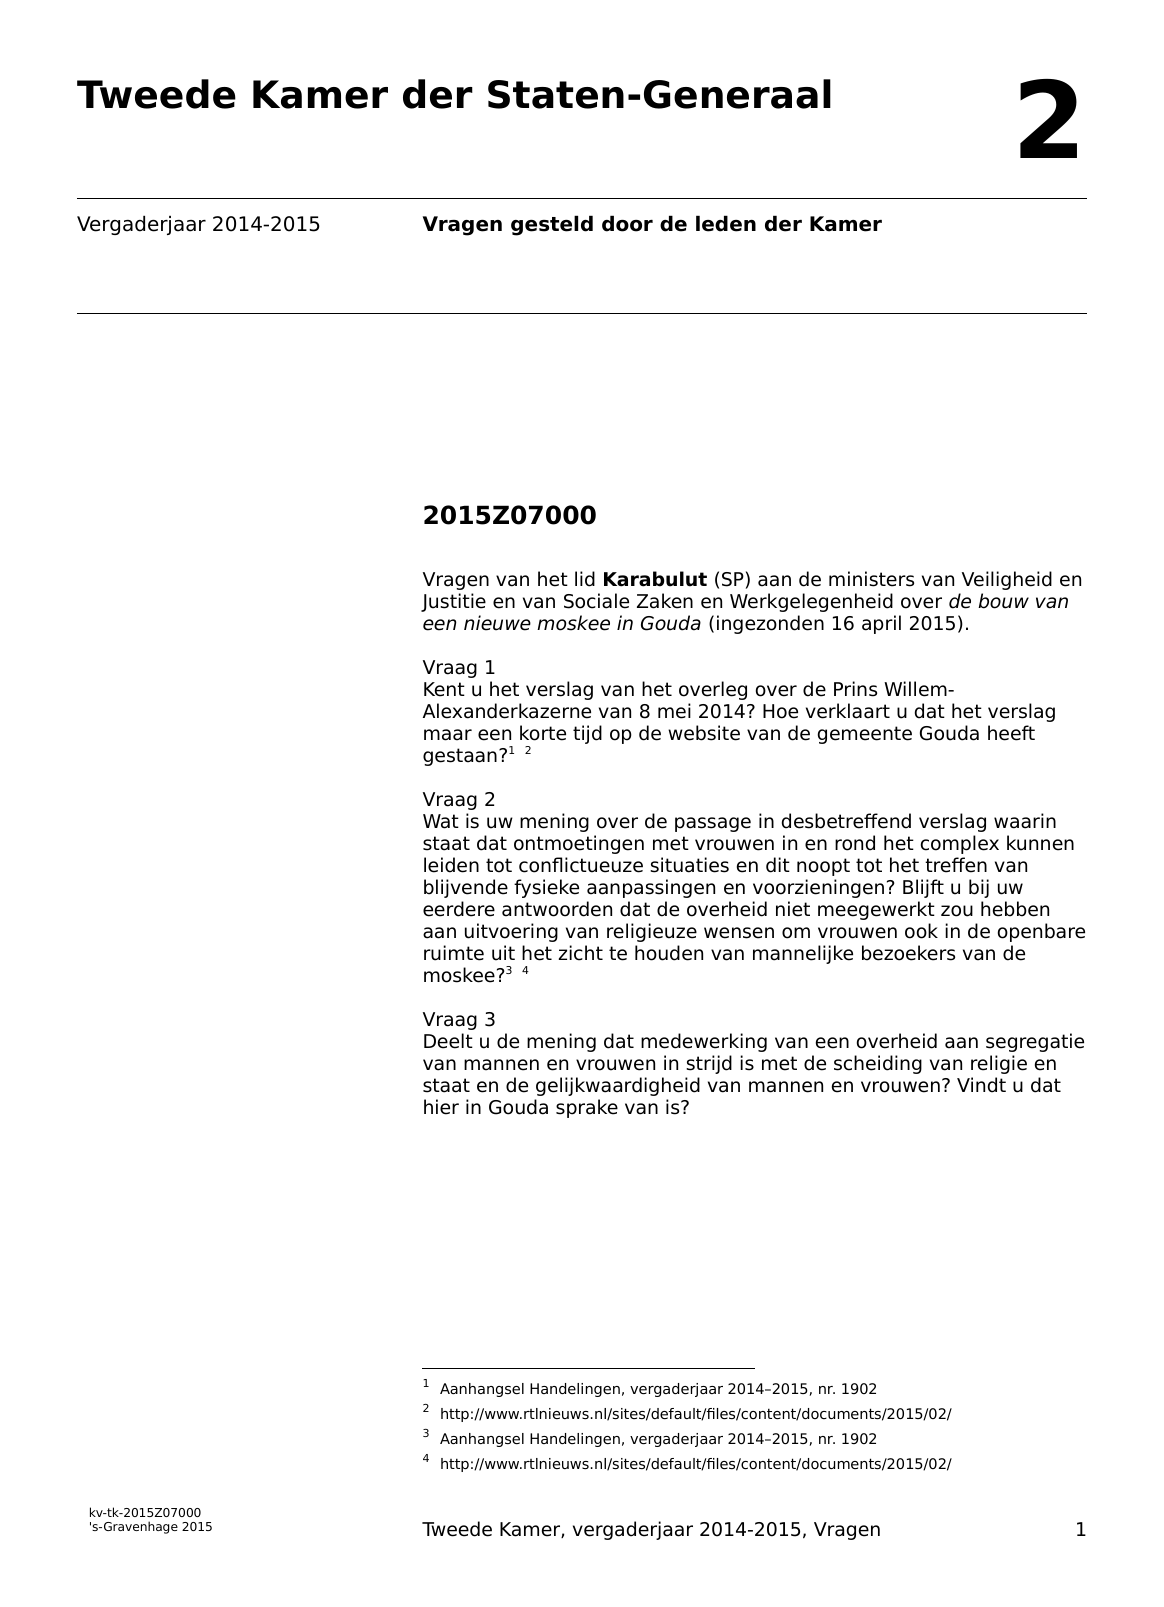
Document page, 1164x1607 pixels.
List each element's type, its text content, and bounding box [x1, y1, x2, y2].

text kv-tk-2015Z07000 [88, 1506, 323, 1520]
text Wat is uw mening over de passage in desbetreffend verslag waarin staat dat ontmoetingen met vrouwen in en rond het complex kunnen leiden tot conflictueuze situaties en dit noopt tot het treffen van blijvende fysieke aanpassingen en voorzieningen? Blijft u bij uw eerdere antwoorden dat de overheid niet meegewerkt zou hebben aan uitvoering van religieuze wensen om vrouwen ook in de openbare ruimte uit het zicht te houden van mannelijke bezoekers van de moskee? [422, 811, 1087, 987]
text Vragen van het lid Karabulut (SP) aan de ministers van Veiligheid en Justitie en van Sociale Zaken en Werkgelegenheid over de bouw van een nieuwe moskee in Gouda (ingezonden 16 april 2015). [422, 569, 1087, 635]
text Kent u het verslag van het overleg over de Prins Willem-Alexanderkazerne van 8 mei 2014? Hoe verklaart u dat het verslag maar een korte tijd op de website van de gemeente Gouda heeft gestaan? [422, 679, 1087, 767]
text Aanhangsel Handelingen, vergaderjaar 2014–2015, nr. 1902 [422, 1377, 1087, 1399]
table_header Tweede Kamer der Staten-Generaal [77, 59, 886, 198]
text http://www.rtlnieuws.nl/sites/default/files/content/documents/2015/02/ [422, 1402, 1087, 1424]
table_header 2 [886, 59, 1087, 198]
table_cell Vergaderjaar 2014-2015 [77, 199, 422, 313]
text Deelt u de mening dat medewerking van een overheid aan segregatie van mannen en vrouwen in strijd is met de scheiding van religie en staat en de gelijkwaardigheid van mannen en vrouwen? Vindt u dat hier in Gouda sprake van is? [422, 1031, 1087, 1119]
text 2015Z07000 [422, 501, 1087, 531]
table_cell Vragen gesteld door de leden der Kamer [422, 199, 1087, 313]
text Vraag 3 [422, 1009, 1087, 1031]
text Aanhangsel Handelingen, vergaderjaar 2014–2015, nr. 1902 [422, 1427, 1087, 1449]
text 's-Gravenhage 2015 [88, 1520, 323, 1534]
text Vraag 2 [422, 789, 1087, 811]
text Vraag 1 [422, 657, 1087, 679]
text http://www.rtlnieuws.nl/sites/default/files/content/documents/2015/02/ [422, 1452, 1087, 1474]
